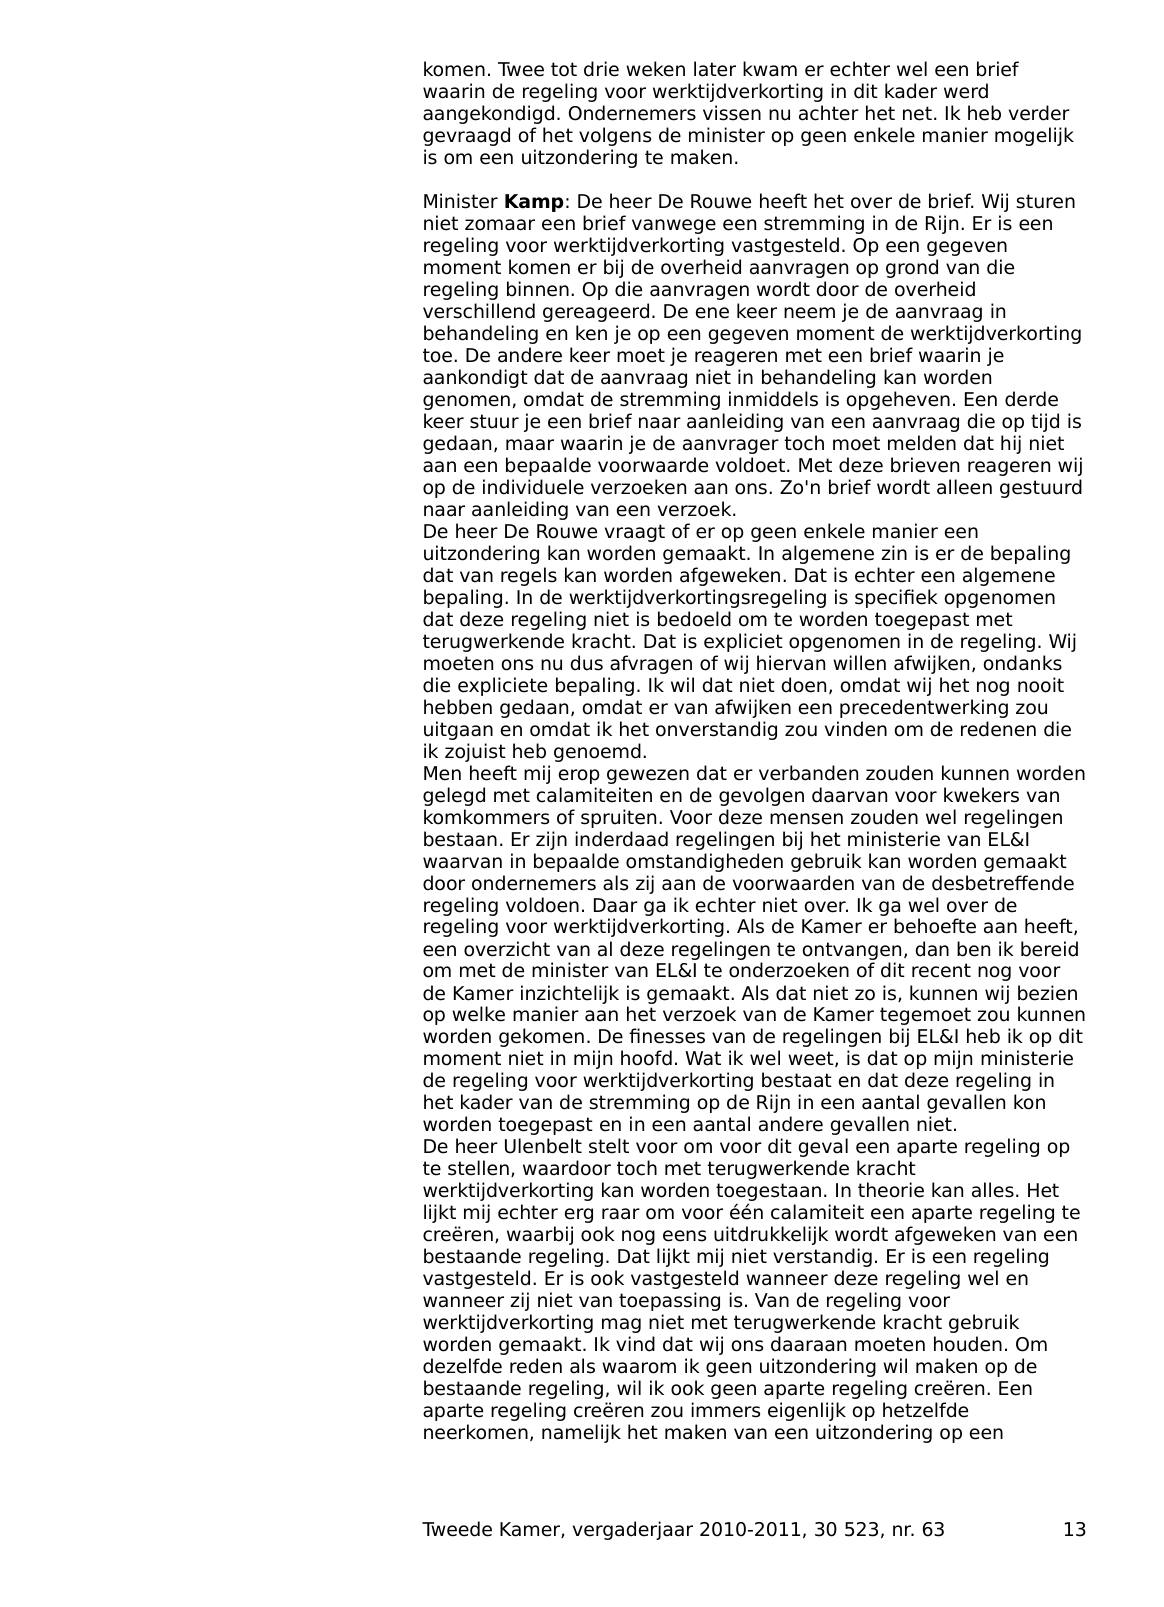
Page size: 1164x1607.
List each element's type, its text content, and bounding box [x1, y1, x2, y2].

text De heer Ulenbelt stelt voor om voor dit geval een aparte regeling op te stellen, waardoor toch met terugwerkende kracht werktijdverkorting kan worden toegestaan. In theorie kan alles. Het lijkt mij echter erg raar om voor één calamiteit een aparte regeling te creëren, waarbij ook nog eens uitdrukkelijk wordt afgeweken van een bestaande regeling. Dat lijkt mij niet verstandig. Er is een regeling vastgesteld. Er is ook vastgesteld wanneer deze regeling wel en wanneer zij niet van toepassing is. Van de regeling voor werktijdverkorting mag niet met terugwerkende kracht gebruik worden gemaakt. Ik vind dat wij ons daaraan moeten houden. Om dezelfde reden als waarom ik geen uitzondering wil maken op de bestaande regeling, wil ik ook geen aparte regeling creëren. Een aparte regeling creëren zou immers eigenlijk op hetzelfde neerkomen, namelijk het maken van een uitzondering op een [422, 1136, 1087, 1444]
text Men heeft mij erop gewezen dat er verbanden zouden kunnen worden gelegd met calamiteiten en de gevolgen daarvan voor kwekers van komkommers of spruiten. Voor deze mensen zouden wel regelingen bestaan. Er zijn inderdaad regelingen bij het ministerie van EL&I waarvan in bepaalde omstandigheden gebruik kan worden gemaakt door ondernemers als zij aan de voorwaarden van de desbetreffende regeling voldoen. Daar ga ik echter niet over. Ik ga wel over de regeling voor werktijdverkorting. Als de Kamer er behoefte aan heeft, een overzicht van al deze regelingen te ontvangen, dan ben ik bereid om met de minister van EL&I te onderzoeken of dit recent nog voor de Kamer inzichtelijk is gemaakt. Als dat niet zo is, kunnen wij bezien op welke manier aan het verzoek van de Kamer tegemoet zou kunnen worden gekomen. De finesses van de regelingen bij EL&I heb ik op dit moment niet in mijn hoofd. Wat ik wel weet, is dat op mijn ministerie de regeling voor werktijdverkorting bestaat en dat deze regeling in het kader van de stremming op de Rijn in een aantal gevallen kon worden toegepast en in een aantal andere gevallen niet. [422, 763, 1087, 1136]
text Minister Kamp: De heer De Rouwe heeft het over de brief. Wij sturen niet zomaar een brief vanwege een stremming in de Rijn. Er is een regeling voor werktijdverkorting vastgesteld. Op een gegeven moment komen er bij de overheid aanvragen op grond van die regeling binnen. Op die aanvragen wordt door de overheid verschillend gereageerd. De ene keer neem je de aanvraag in behandeling en ken je op een gegeven moment de werktijdverkorting toe. De andere keer moet je reageren met een brief waarin je aankondigt dat de aanvraag niet in behandeling kan worden genomen, omdat de stremming inmiddels is opgeheven. Een derde keer stuur je een brief naar aanleiding van een aanvraag die op tijd is gedaan, maar waarin je de aanvrager toch moet melden dat hij niet aan een bepaalde voorwaarde voldoet. Met deze brieven reageren wij op de individuele verzoeken aan ons. Zo'n brief wordt alleen gestuurd naar aanleiding van een verzoek. [422, 191, 1087, 521]
text De heer De Rouwe vraagt of er op geen enkele manier een uitzondering kan worden gemaakt. In algemene zin is er de bepaling dat van regels kan worden afgeweken. Dat is echter een algemene bepaling. In de werktijdverkortingsregeling is specifiek opgenomen dat deze regeling niet is bedoeld om te worden toegepast met terugwerkende kracht. Dat is expliciet opgenomen in de regeling. Wij moeten ons nu dus afvragen of wij hiervan willen afwijken, ondanks die expliciete bepaling. Ik wil dat niet doen, omdat wij het nog nooit hebben gedaan, omdat er van afwijken een precedentwerking zou uitgaan en omdat ik het onverstandig zou vinden om de redenen die ik zojuist heb genoemd. [422, 521, 1087, 763]
text komen. Twee tot drie weken later kwam er echter wel een brief waarin de regeling voor werktijdverkorting in dit kader werd aangekondigd. Ondernemers vissen nu achter het net. Ik heb verder gevraagd of het volgens de minister op geen enkele manier mogelijk is om een uitzondering te maken. [422, 59, 1087, 169]
